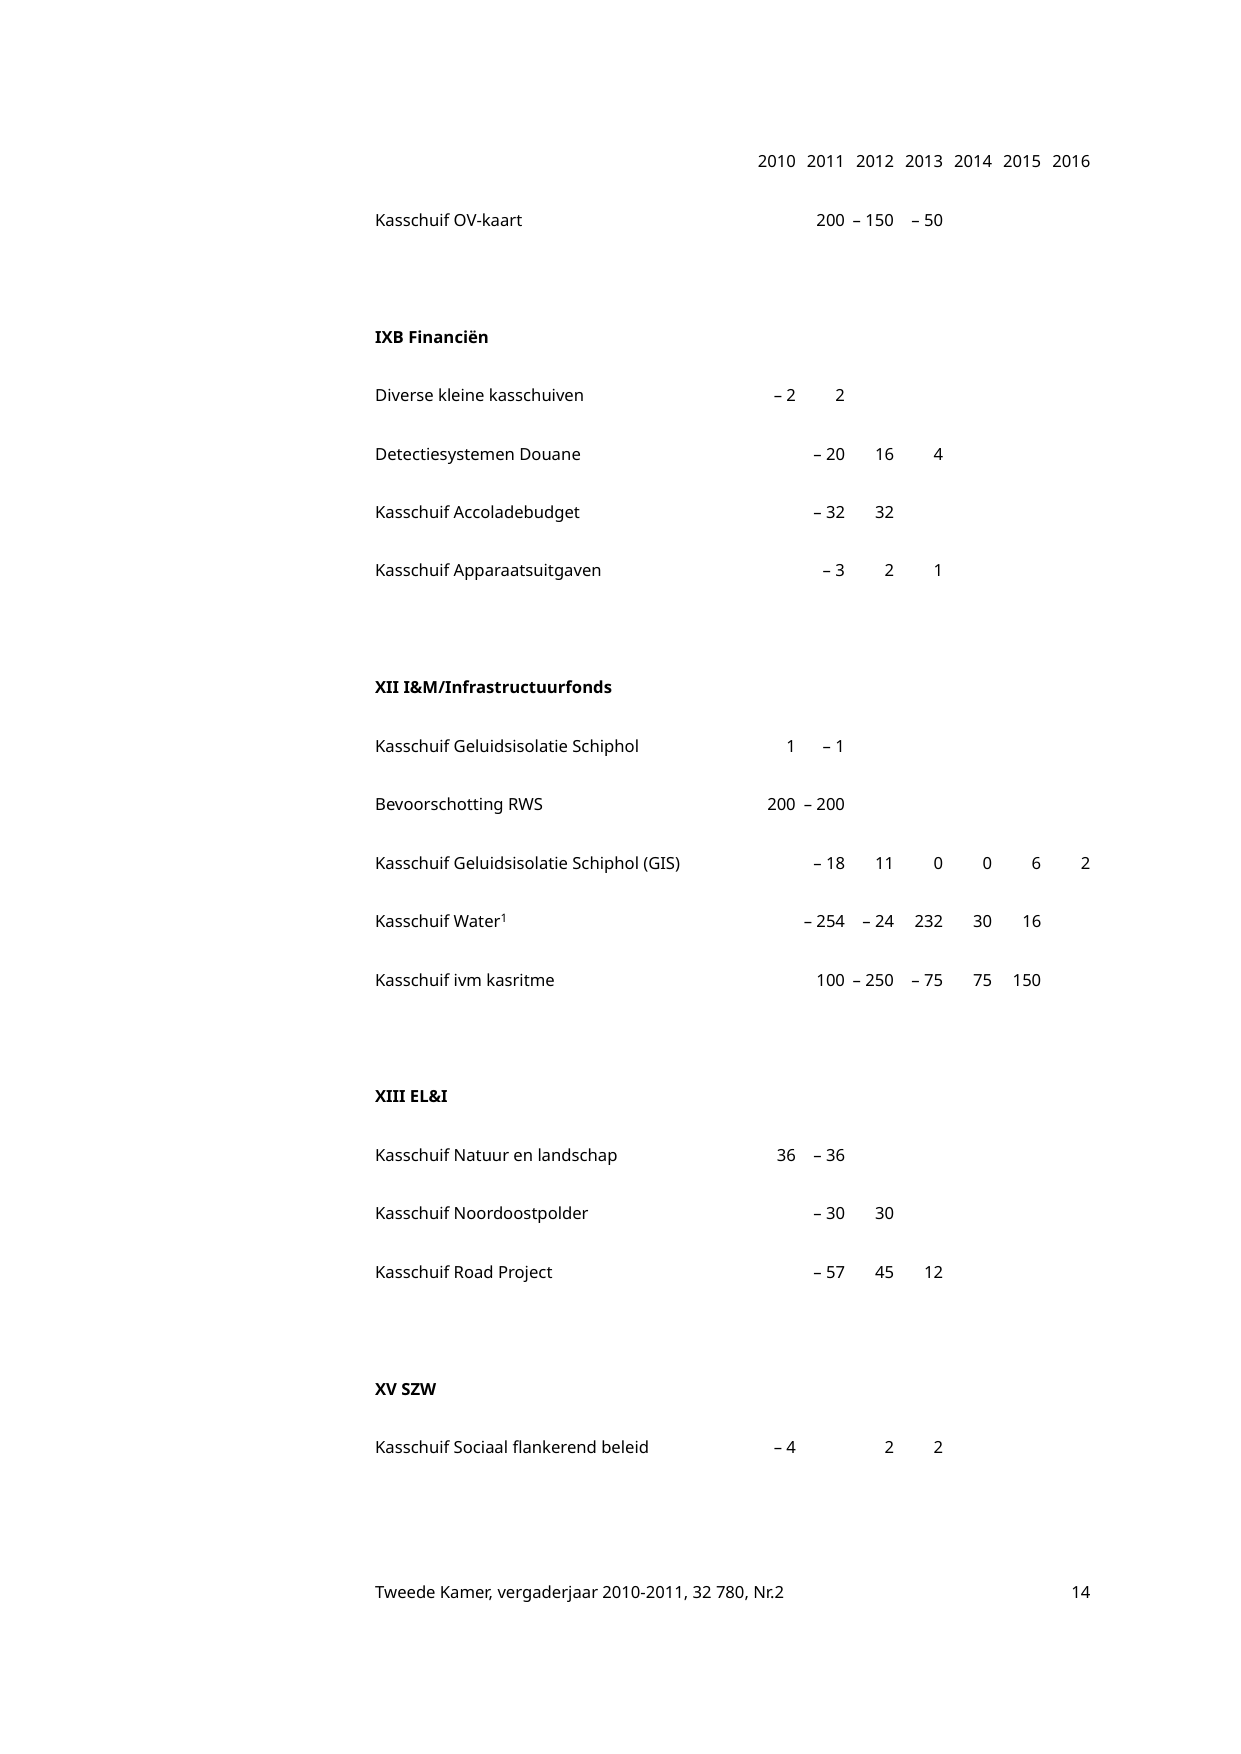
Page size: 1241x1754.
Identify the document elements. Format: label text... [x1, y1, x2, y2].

table_cell [845, 676, 894, 734]
table_cell [747, 618, 796, 676]
table_cell [943, 384, 992, 442]
table_cell [894, 384, 943, 442]
table_cell – 75 [894, 968, 943, 1027]
table_cell [1041, 384, 1090, 442]
table_cell Kasschuif Accoladebudget [375, 501, 747, 559]
table_cell [796, 1436, 845, 1494]
table_cell [747, 676, 796, 734]
table_cell [747, 209, 796, 267]
table_cell IXB Financiën [375, 325, 747, 384]
table_cell [943, 1319, 992, 1377]
table_cell [943, 1260, 992, 1319]
table_cell [943, 1027, 992, 1085]
table_cell [894, 1377, 943, 1436]
table_cell [845, 384, 894, 442]
table_cell 30 [943, 910, 992, 968]
table_cell [992, 1202, 1041, 1260]
table_cell [894, 267, 943, 325]
table_cell Diverse kleine kasschuiven [375, 384, 747, 442]
table_cell XIII EL&I [375, 1085, 747, 1143]
table_cell [747, 559, 796, 617]
table_cell Kasschuif Geluidsisolatie Schiphol (GIS) [375, 851, 747, 910]
table_cell [992, 267, 1041, 325]
table_cell 232 [894, 910, 943, 968]
table_header 2016 [1041, 150, 1090, 208]
table_cell [943, 209, 992, 267]
table_cell – 18 [796, 851, 845, 910]
table_cell [992, 1027, 1041, 1085]
table_cell [845, 1377, 894, 1436]
table_cell [1041, 1260, 1090, 1319]
table_cell Kasschuif ivm kasritme [375, 968, 747, 1027]
table_cell [992, 559, 1041, 617]
table_cell [845, 1319, 894, 1377]
table_cell [845, 1144, 894, 1202]
table_cell [992, 384, 1041, 442]
table_cell [1041, 1319, 1090, 1377]
table_cell [845, 325, 894, 384]
table_cell [796, 676, 845, 734]
table_cell [992, 793, 1041, 851]
table_cell – 150 [845, 209, 894, 267]
table_cell Kasschuif Sociaal flankerend beleid [375, 1436, 747, 1494]
table_cell [992, 1377, 1041, 1436]
table_cell [943, 734, 992, 793]
table_cell – 250 [845, 968, 894, 1027]
table_cell [1041, 968, 1090, 1027]
table_cell [943, 1085, 992, 1143]
table_cell – 30 [796, 1202, 845, 1260]
table_cell [992, 325, 1041, 384]
table_cell [943, 267, 992, 325]
table_cell [375, 1319, 747, 1377]
table_cell [747, 910, 796, 968]
table_cell [992, 676, 1041, 734]
table_cell [894, 793, 943, 851]
table_cell [894, 734, 943, 793]
table_cell 11 [845, 851, 894, 910]
table_cell 2 [796, 384, 845, 442]
table_cell [992, 1260, 1041, 1319]
table_cell Detectiesystemen Douane [375, 442, 747, 501]
table_cell [894, 1202, 943, 1260]
table_cell [375, 618, 747, 676]
table_header 2015 [992, 150, 1041, 208]
table_cell – 36 [796, 1144, 845, 1202]
table_cell [747, 325, 796, 384]
table_cell [845, 793, 894, 851]
table_cell [747, 1377, 796, 1436]
table_cell [992, 442, 1041, 501]
table_cell [845, 267, 894, 325]
table_cell Kasschuif Apparaatsuitgaven [375, 559, 747, 617]
table_cell [1041, 1085, 1090, 1143]
table_cell – 24 [845, 910, 894, 968]
table_cell [992, 1319, 1041, 1377]
table_cell [992, 1085, 1041, 1143]
table_cell – 4 [747, 1436, 796, 1494]
table_cell 30 [845, 1202, 894, 1260]
table_cell [943, 442, 992, 501]
table_cell [1041, 1377, 1090, 1436]
table_cell – 3 [796, 559, 845, 617]
table_cell [1041, 1027, 1090, 1085]
table_cell [747, 851, 796, 910]
table_cell [747, 1202, 796, 1260]
table_cell [894, 676, 943, 734]
table_cell [747, 267, 796, 325]
table_cell [943, 618, 992, 676]
table_cell 2 [1041, 851, 1090, 910]
table_cell [796, 1085, 845, 1143]
table_cell [1041, 618, 1090, 676]
table_cell 1 [747, 734, 796, 793]
table_cell 0 [894, 851, 943, 910]
table_cell [894, 1319, 943, 1377]
table_cell 2 [845, 559, 894, 617]
table_cell [943, 793, 992, 851]
table_cell [894, 618, 943, 676]
table_header 2014 [943, 150, 992, 208]
table_header 2010 [747, 150, 796, 208]
table_cell – 57 [796, 1260, 845, 1319]
table_cell [1041, 267, 1090, 325]
table_cell [747, 1260, 796, 1319]
table_cell – 2 [747, 384, 796, 442]
table_cell [796, 1027, 845, 1085]
table_cell – 200 [796, 793, 845, 851]
table_cell 32 [845, 501, 894, 559]
table_cell 75 [943, 968, 992, 1027]
table_cell [845, 618, 894, 676]
table_cell [796, 1377, 845, 1436]
table_cell 200 [747, 793, 796, 851]
table_cell [1041, 1144, 1090, 1202]
table_cell [992, 1144, 1041, 1202]
table_cell XII I&M/Infrastructuurfonds [375, 676, 747, 734]
table_cell 100 [796, 968, 845, 1027]
table_cell [747, 1027, 796, 1085]
table_cell [1041, 910, 1090, 968]
table_cell [1041, 1436, 1090, 1494]
table_cell – 50 [894, 209, 943, 267]
table_cell [943, 1377, 992, 1436]
table_cell [1041, 442, 1090, 501]
table_cell 45 [845, 1260, 894, 1319]
table_cell [1041, 676, 1090, 734]
table_cell – 254 [796, 910, 845, 968]
table_cell [1041, 501, 1090, 559]
table_cell [845, 1085, 894, 1143]
table_cell [992, 618, 1041, 676]
table_cell [894, 1144, 943, 1202]
table_cell Kasschuif Geluidsisolatie Schiphol [375, 734, 747, 793]
table_cell 200 [796, 209, 845, 267]
table_cell [992, 1436, 1041, 1494]
table_cell 1 [894, 559, 943, 617]
table_cell [992, 501, 1041, 559]
table_cell [747, 501, 796, 559]
table_cell 36 [747, 1144, 796, 1202]
table_cell [894, 501, 943, 559]
table_cell [1041, 1202, 1090, 1260]
table_cell XV SZW [375, 1377, 747, 1436]
table_cell Kasschuif Road Project [375, 1260, 747, 1319]
table_cell [943, 325, 992, 384]
table_cell [796, 618, 845, 676]
table_cell 2 [845, 1436, 894, 1494]
table_cell [1041, 559, 1090, 617]
table_cell [894, 1027, 943, 1085]
table_cell [943, 559, 992, 617]
table_cell [943, 1202, 992, 1260]
table_cell 2 [894, 1436, 943, 1494]
table_header [375, 150, 747, 208]
table_cell 4 [894, 442, 943, 501]
table_header 2012 [845, 150, 894, 208]
table_cell [943, 1144, 992, 1202]
table_header 2011 [796, 150, 845, 208]
table_cell [845, 734, 894, 793]
table_cell 6 [992, 851, 1041, 910]
table_cell [747, 442, 796, 501]
table_cell [894, 325, 943, 384]
table_cell [796, 325, 845, 384]
table_cell 150 [992, 968, 1041, 1027]
table_cell – 32 [796, 501, 845, 559]
table_cell [943, 676, 992, 734]
table_cell 12 [894, 1260, 943, 1319]
table_cell [1041, 793, 1090, 851]
table_cell Kasschuif Water1 [375, 910, 747, 968]
table_cell 0 [943, 851, 992, 910]
table_cell [845, 1027, 894, 1085]
table_cell [375, 267, 747, 325]
table_cell [1041, 734, 1090, 793]
table_cell [992, 209, 1041, 267]
table_cell [747, 968, 796, 1027]
table_cell [943, 501, 992, 559]
table_cell – 1 [796, 734, 845, 793]
table_cell – 20 [796, 442, 845, 501]
table_cell [747, 1319, 796, 1377]
table_cell Bevoorschotting RWS [375, 793, 747, 851]
table_cell [796, 267, 845, 325]
table_cell [747, 1085, 796, 1143]
table_cell [1041, 209, 1090, 267]
table_cell 16 [845, 442, 894, 501]
table_cell 16 [992, 910, 1041, 968]
table_cell Kasschuif Natuur en landschap [375, 1144, 747, 1202]
table_cell [375, 1027, 747, 1085]
table_cell [992, 734, 1041, 793]
table_cell Kasschuif Noordoostpolder [375, 1202, 747, 1260]
table_cell Kasschuif OV-kaart [375, 209, 747, 267]
table_cell [1041, 325, 1090, 384]
table_header 2013 [894, 150, 943, 208]
table_cell [943, 1436, 992, 1494]
table_cell [796, 1319, 845, 1377]
table_cell [894, 1085, 943, 1143]
